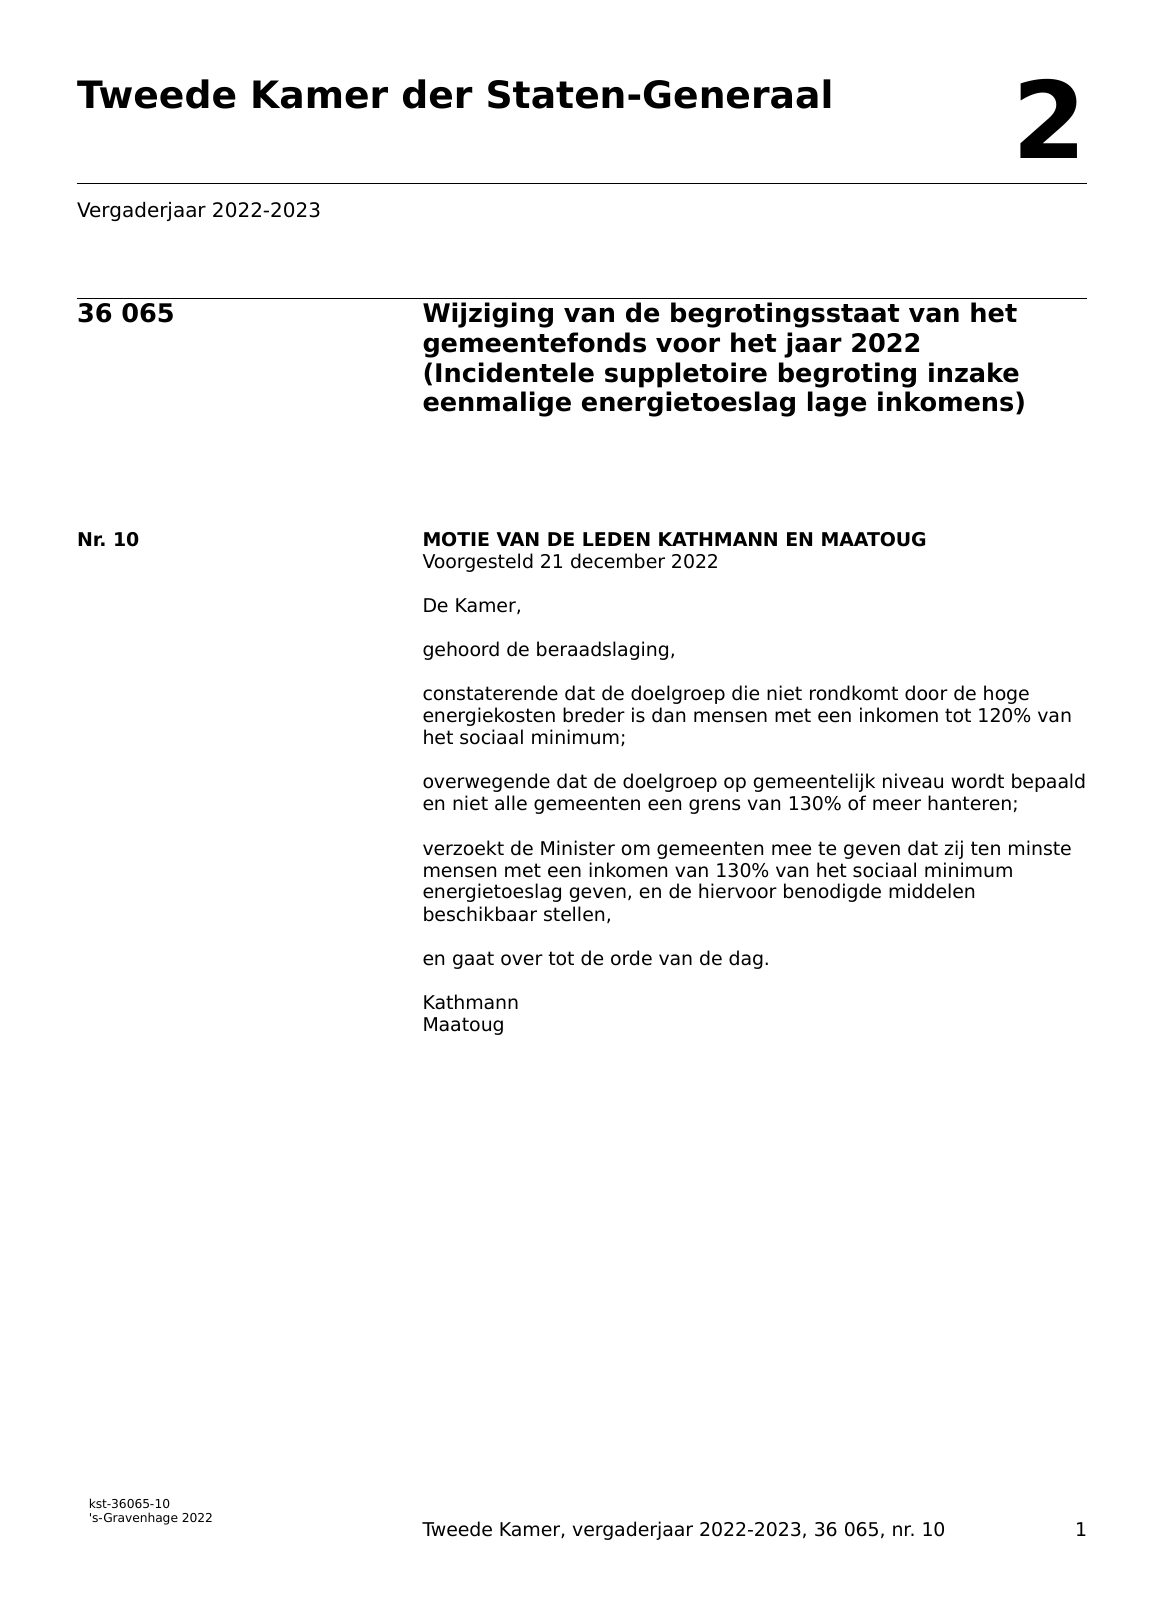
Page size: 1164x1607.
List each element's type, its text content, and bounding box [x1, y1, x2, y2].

text constaterende dat de doelgroep die niet rondkomt door de hoge energiekosten breder is dan mensen met een inkomen tot 120% van het sociaal minimum; [422, 683, 1087, 749]
text Maatoug [422, 1014, 1087, 1036]
text De Kamer, [422, 595, 1087, 617]
table_header Tweede Kamer der Staten-Generaal [77, 59, 886, 183]
table_cell Vergaderjaar 2022-2023 [77, 184, 1087, 298]
text gehoord de beraadslaging, [422, 639, 1087, 661]
text Kathmann [422, 992, 1087, 1014]
table_header 2 [886, 59, 1087, 183]
text en gaat over tot de orde van de dag. [422, 948, 1087, 969]
text Voorgesteld 21 december 2022 [422, 551, 1087, 573]
text verzoekt de Minister om gemeenten mee te geven dat zij ten minste mensen met een inkomen van 130% van het sociaal minimum energietoeslag geven, en de hiervoor benodigde middelen beschikbaar stellen, [422, 837, 1087, 925]
text overwegende dat de doelgroep op gemeentelijk niveau wordt bepaald en niet alle gemeenten een grens van 130% of meer hanteren; [422, 771, 1087, 815]
subtitle 36 065 Wijziging van de begrotingsstaat van het gemeentefonds voor het jaar 2022 (Incidentele suppletoire begroting inzake eenmalige energietoeslag lage inkomens) [77, 299, 1087, 418]
text kst-36065-10 [88, 1497, 323, 1511]
subtitle Nr. 10 MOTIE VAN DE LEDEN KATHMANN EN MAATOUG [77, 529, 1087, 551]
text 's-Gravenhage 2022 [88, 1511, 323, 1525]
